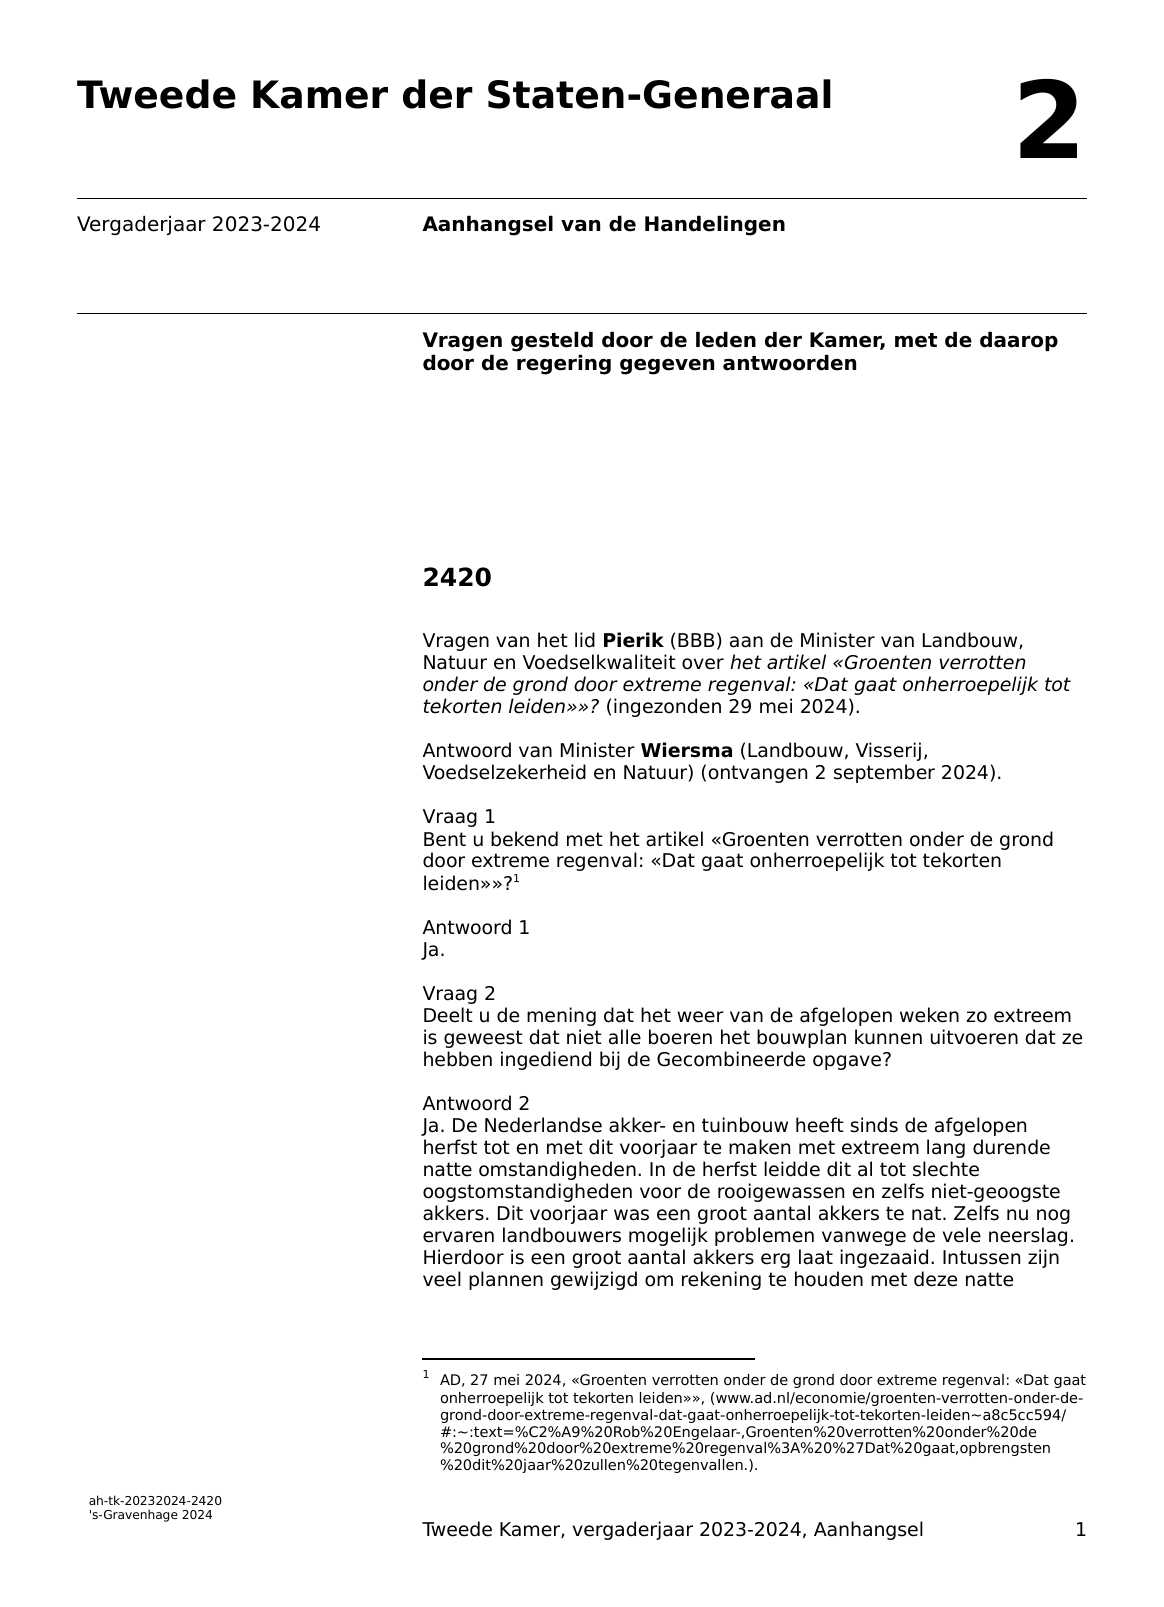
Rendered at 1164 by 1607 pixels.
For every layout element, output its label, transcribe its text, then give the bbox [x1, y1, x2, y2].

text Ja. [422, 938, 1087, 961]
text Deelt u de mening dat het weer van de afgelopen weken zo extreem is geweest dat niet alle boeren het bouwplan kunnen uitvoeren dat ze hebben ingediend bij de Gecombineerde opgave? [422, 1005, 1087, 1071]
table_cell Vergaderjaar 2023-2024 [77, 199, 422, 313]
table_cell [77, 314, 422, 375]
table_cell Aanhangsel van de Handelingen [422, 199, 1087, 313]
text Vraag 1 [422, 806, 1087, 828]
text Ja. De Nederlandse akker- en tuinbouw heeft sinds de afgelopen herfst tot en met dit voorjaar te maken met extreem lang durende natte omstandigheden. In de herfst leidde dit al tot slechte oogstomstandigheden voor de rooigewassen en zelfs niet-geoogste akkers. Dit voorjaar was een groot aantal akkers te nat. Zelfs nu nog ervaren landbouwers mogelijk problemen vanwege de vele neerslag. Hierdoor is een groot aantal akkers erg laat ingezaaid. Intussen zijn veel plannen gewijzigd om rekening te houden met deze natte [422, 1115, 1087, 1291]
text Antwoord 1 [422, 917, 1087, 938]
table_header 2 [886, 59, 1087, 198]
text 's-Gravenhage 2024 [88, 1508, 323, 1522]
text Vraag 2 [422, 983, 1087, 1005]
text 2420 [422, 563, 1087, 592]
text ah-tk-20232024-2420 [88, 1494, 323, 1508]
table_header Tweede Kamer der Staten-Generaal [77, 59, 886, 198]
text Bent u bekend met het artikel «Groenten verrotten onder de grond door extreme regenval: «Dat gaat onherroepelijk tot tekorten leiden»»? [422, 828, 1087, 894]
text Antwoord 2 [422, 1093, 1087, 1115]
text AD, 27 mei 2024, «Groenten verrotten onder de grond door extreme regenval: «Dat gaat onherroepelijk tot tekorten leiden»», (www.ad.nl/economie/groenten-verrotten-onder-de-grond-door-extreme-regenval-dat-gaat-onherroepelijk-tot-tekorten-leiden~a8c5cc594/#:~:text=%C2%A9%20Rob%20Engelaar-,Groenten%20verrotten%20onder%20de%20grond%20door%20extreme%20regenval%3A%20%27Dat%20gaat,opbrengsten%20dit%20jaar%20zullen%20tegenvallen.). [422, 1368, 1087, 1474]
text Vragen van het lid Pierik (BBB) aan de Minister van Landbouw, Natuur en Voedselkwaliteit over het artikel «Groenten verrotten onder de grond door extreme regenval: «Dat gaat onherroepelijk tot tekorten leiden»»? (ingezonden 29 mei 2024). [422, 630, 1087, 718]
text Antwoord van Minister Wiersma (Landbouw, Visserij, Voedselzekerheid en Natuur) (ontvangen 2 september 2024). [422, 740, 1087, 784]
table_cell Vragen gesteld door de leden der Kamer, met de daarop door de regering gegeven antwoorden [422, 314, 1087, 375]
